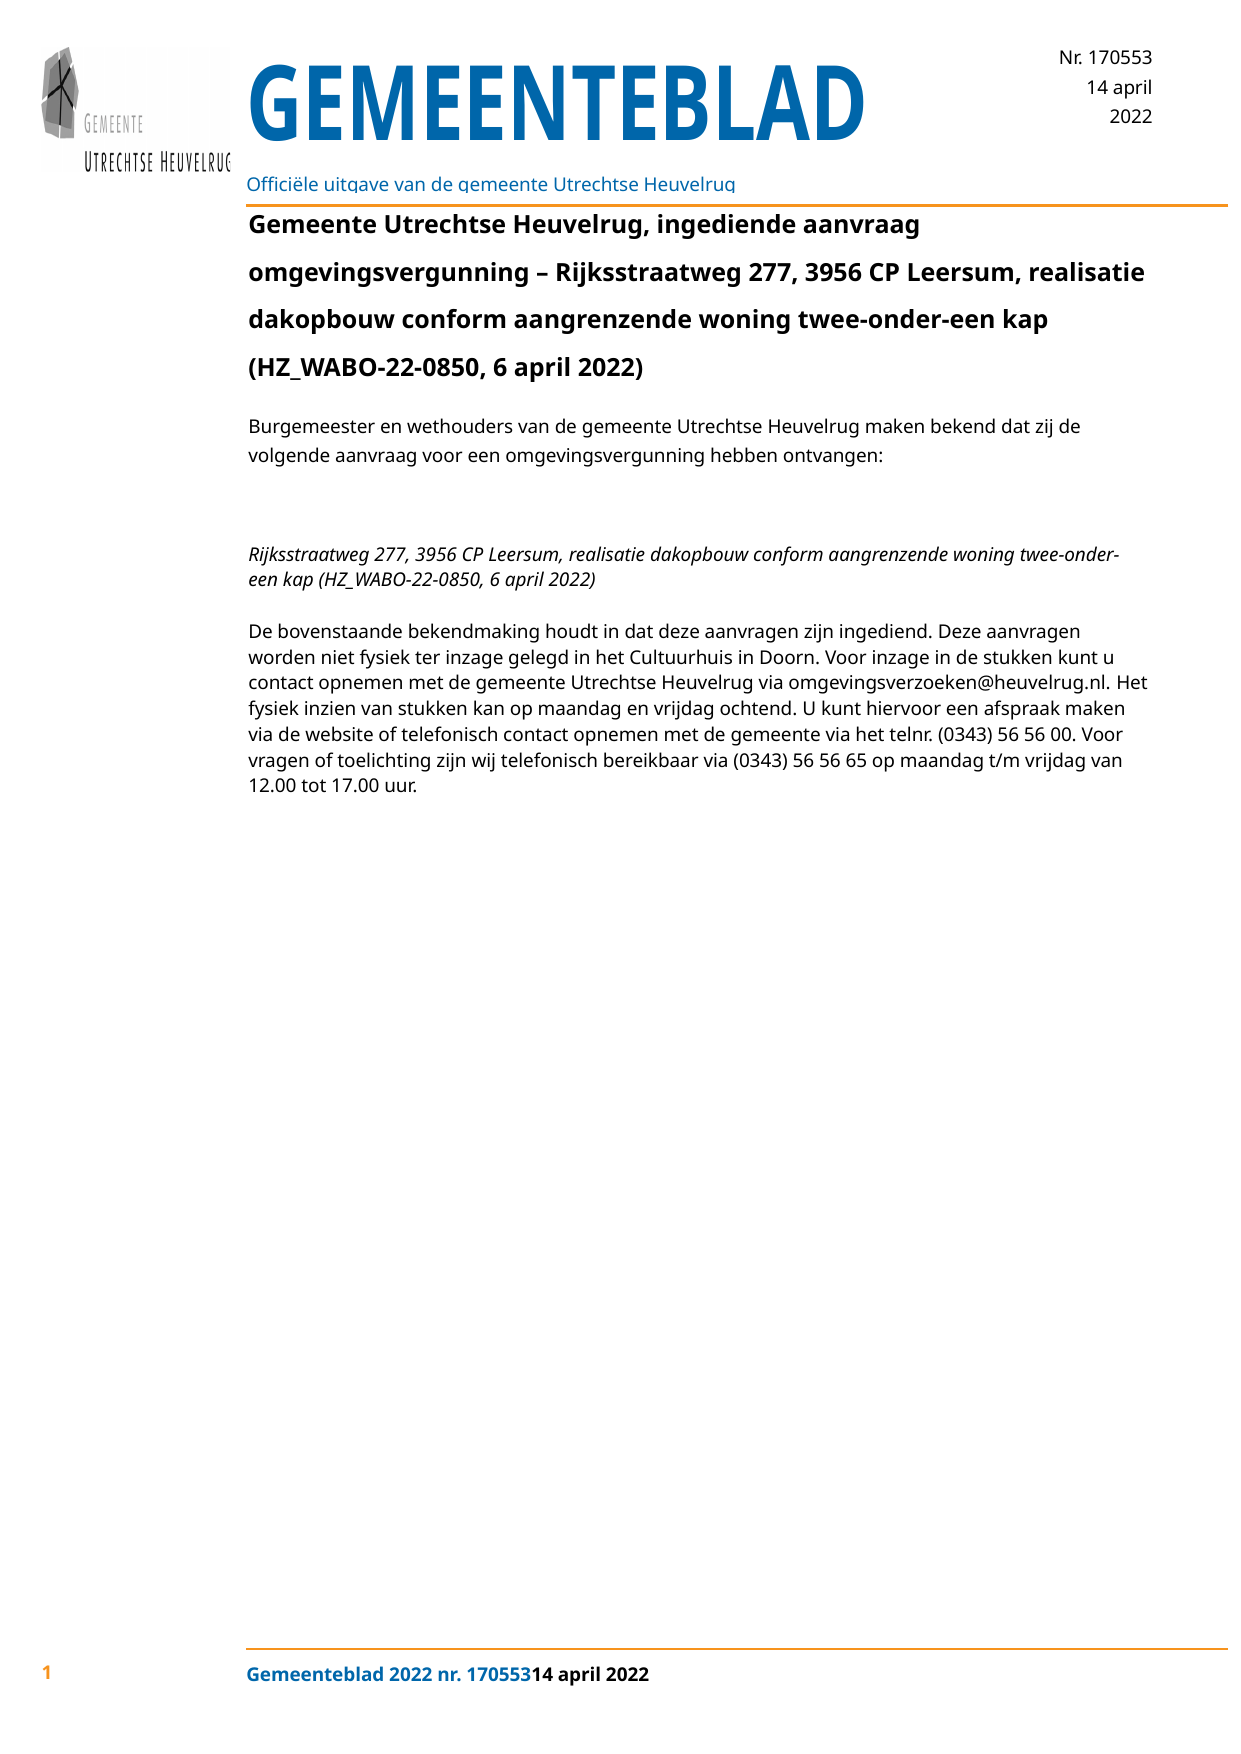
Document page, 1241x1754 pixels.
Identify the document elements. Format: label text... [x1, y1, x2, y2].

picture [41, 47, 231, 172]
text Rijksstraatweg 277, 3956 CP Leersum, realisatie dakopbouw conform aangrenzende woning twee-onder-een kap (HZ_WABO-22-0850, 6 april 2022) [248, 541, 1152, 592]
text De bovenstaande bekendmaking houdt in dat deze aanvragen zijn ingediend. Deze aanvragen worden niet fysiek ter inzage gelegd in het Cultuurhuis in Doorn. Voor inzage in de stukken kunt u contact opnemen met de gemeente Utrechtse Heuvelrug via omgevingsverzoeken@heuvelrug.nl. Het fysiek inzien van stukken kan op maandag en vrijdag ochtend. U kunt hiervoor een afspraak maken via de website of telefonisch contact opnemen met de gemeente via het telnr. (0343) 56 56 00. Voor vragen of toelichting zijn wij telefonisch bereikbaar via (0343) 56 56 65 op maandag t/m vrijdag van 12.00 tot 17.00 uur. [248, 618, 1152, 798]
text Gemeente Utrechtse Heuvelrug, ingediende aanvraag omgevingsvergunning – Rijksstraatweg 277, 3956 CP Leersum, realisatie dakopbouw conform aangrenzende woning twee-onder-een kap (HZ_WABO-22-0850, 6 april 2022) [248, 207, 1152, 384]
text Burgemeester en wethouders van de gemeente Utrechtse Heuvelrug maken bekend dat zij de volgende aanvraag voor een omgevingsvergunning hebben ontvangen: [248, 413, 1152, 468]
